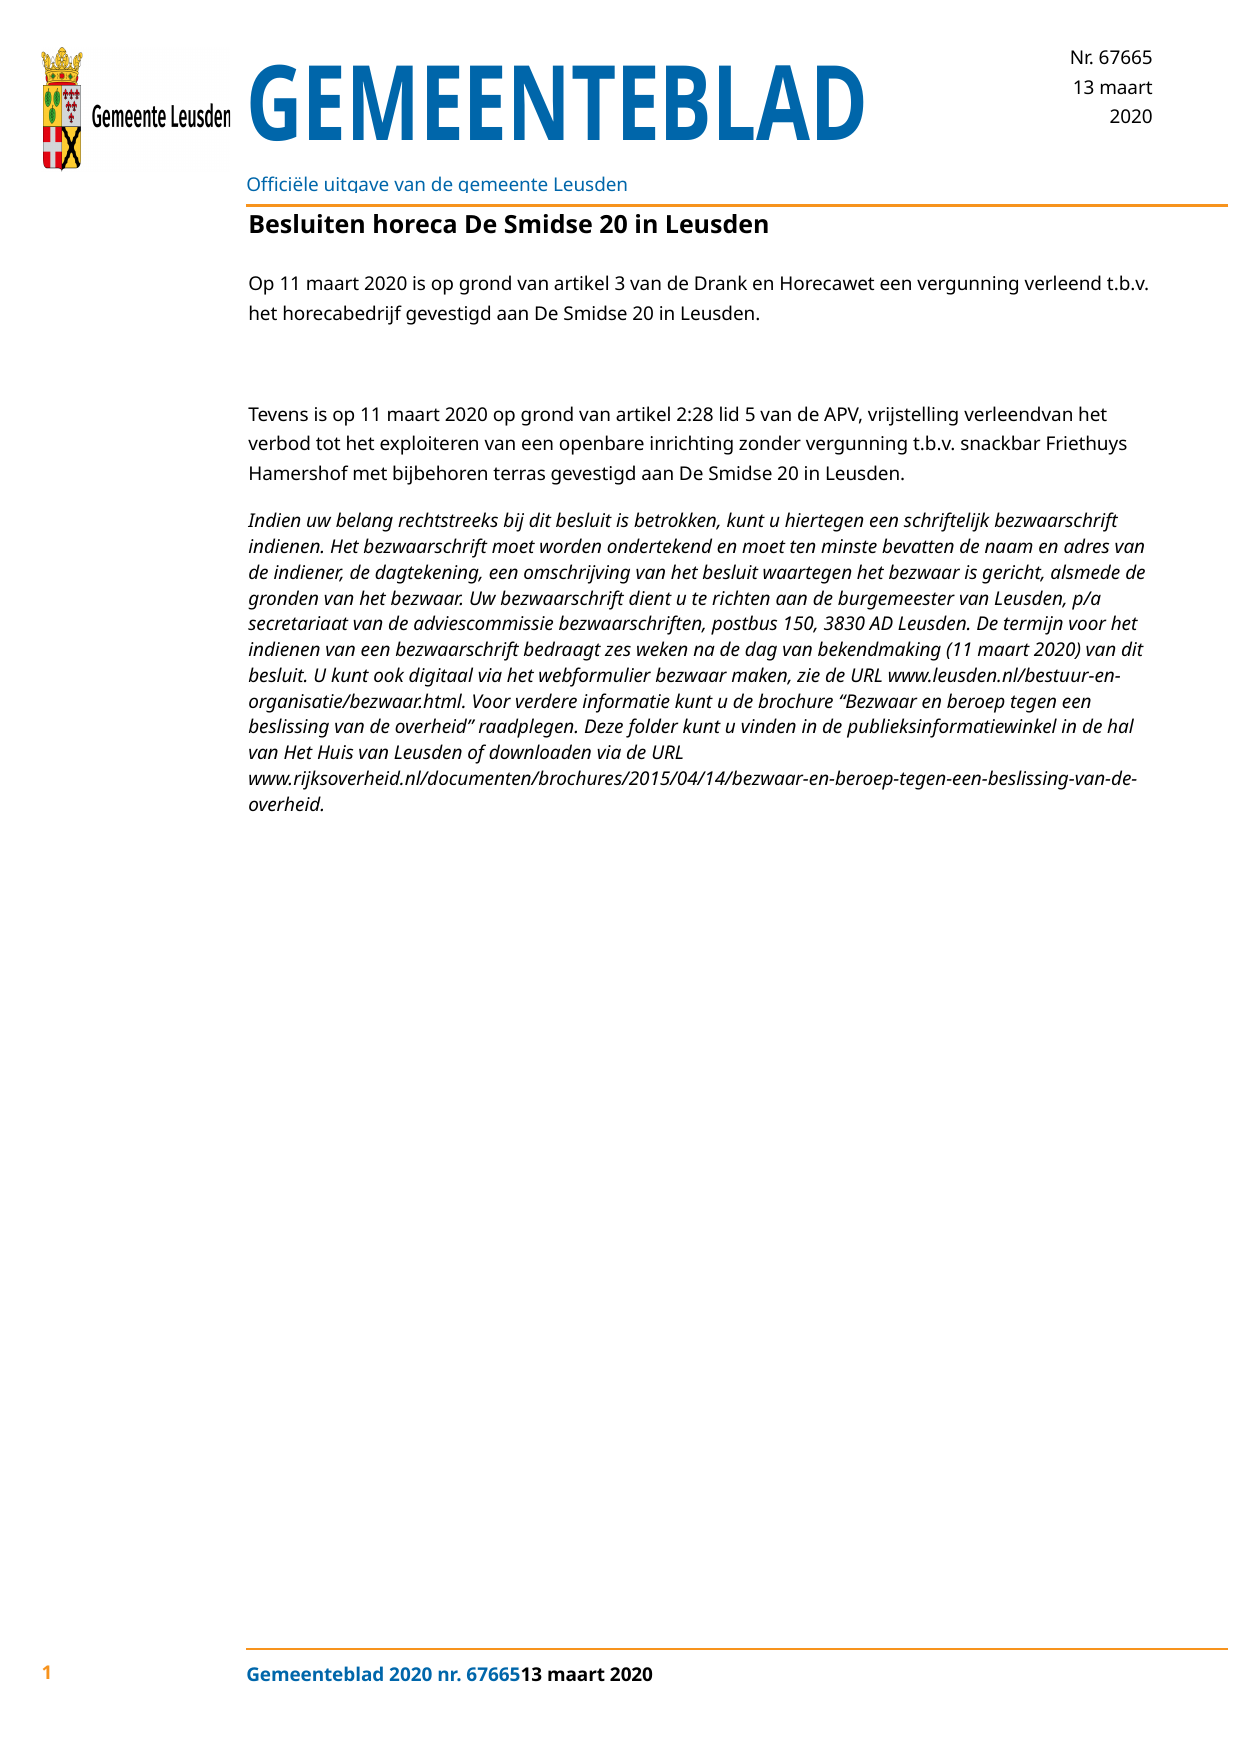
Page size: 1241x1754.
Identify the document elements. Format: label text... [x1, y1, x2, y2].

picture [41, 47, 231, 172]
text Op 11 maart 2020 is op grond van artikel 3 van de Drank en Horecawet een vergunning verleend t.b.v. het horecabedrijf gevestigd aan De Smidse 20 in Leusden. [248, 270, 1152, 326]
text Tevens is op 11 maart 2020 op grond van artikel 2:28 lid 5 van de APV, vrijstelling verleendvan het verbod tot het exploiteren van een openbare inrichting zonder vergunning t.b.v. snackbar Friethuys Hamershof met bijbehoren terras gevestigd aan De Smidse 20 in Leusden. [248, 401, 1152, 486]
text Besluiten horeca De Smidse 20 in Leusden [248, 207, 1152, 241]
text Indien uw belang rechtstreeks bij dit besluit is betrokken, kunt u hiertegen een schriftelijk bezwaarschrift indienen. Het bezwaarschrift moet worden ondertekend en moet ten minste bevatten de naam en adres van de indiener, de dagtekening, een omschrijving van het besluit waartegen het bezwaar is gericht, alsmede de gronden van het bezwaar. Uw bezwaarschrift dient u te richten aan de burgemeester van Leusden, p/a secretariaat van de adviescommissie bezwaarschriften, postbus 150, 3830 AD Leusden. De termijn voor het indienen van een bezwaarschrift bedraagt zes weken na de dag van bekendmaking (11 maart 2020) van dit besluit. U kunt ook digitaal via het webformulier bezwaar maken, zie de URL www.leusden.nl/bestuur-en-organisatie/bezwaar.html. Voor verdere informatie kunt u de brochure “Bezwaar en beroep tegen een beslissing van de overheid” raadplegen. Deze folder kunt u vinden in de publieksinformatiewinkel in de hal van Het Huis van Leusden of downloaden via de URL www.rijksoverheid.nl/documenten/brochures/2015/04/14/bezwaar-en-beroep-tegen-een-beslissing-van-de-overheid. [248, 508, 1152, 816]
